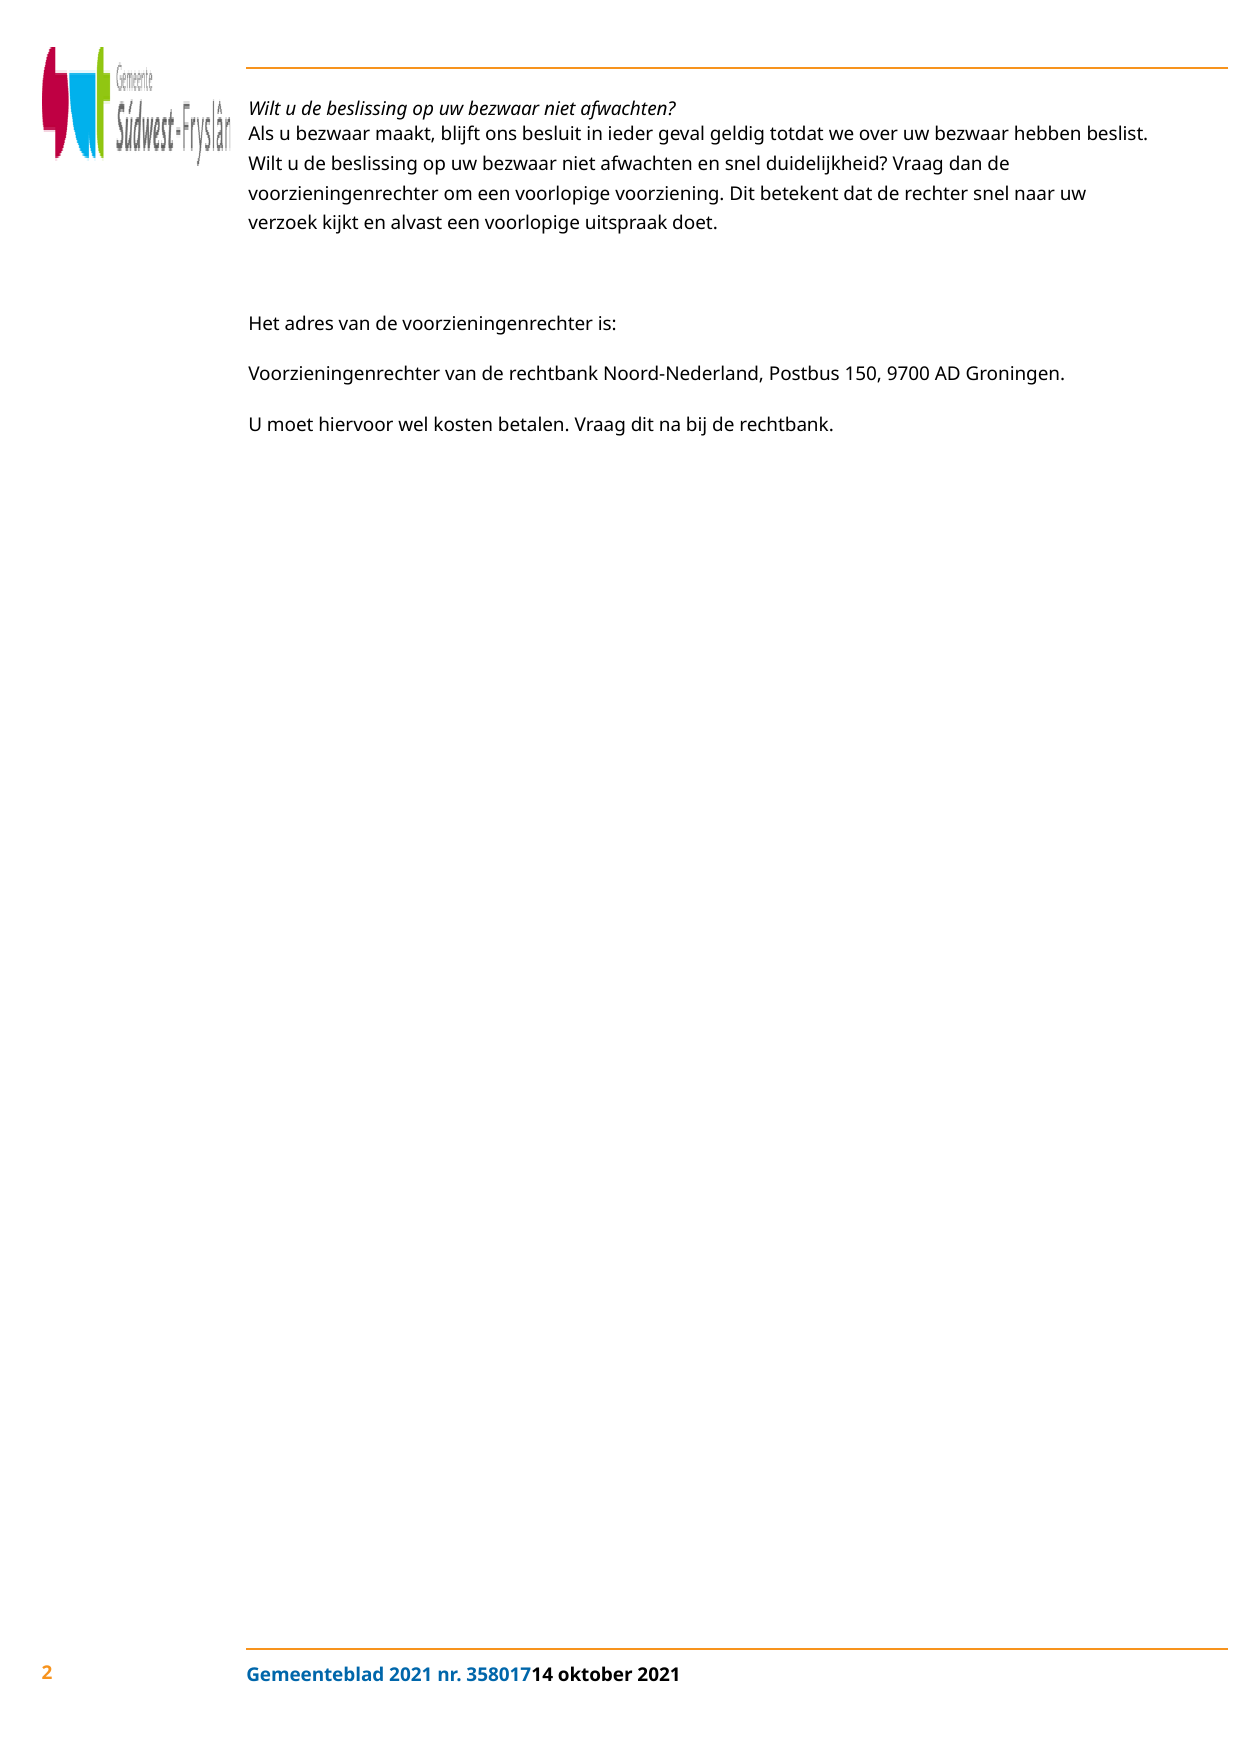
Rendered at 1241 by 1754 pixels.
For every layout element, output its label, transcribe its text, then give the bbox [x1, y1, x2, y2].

text Het adres van de voorzieningenrechter is: [248, 310, 1152, 336]
text Voorzieningenrechter van de rechtbank Noord-Nederland, Postbus 150, 9700 AD Groningen. [248, 361, 1152, 386]
picture [41, 47, 231, 172]
text Als u bezwaar maakt, blijft ons besluit in ieder geval geldig totdat we over uw bezwaar hebben beslist. Wilt u de beslissing op uw bezwaar niet afwachten en snel duidelijkheid? Vraag dan de voorzieningenrechter om een voorlopige voorziening. Dit betekent dat de rechter snel naar uw verzoek kijkt en alvast een voorlopige uitspraak doet. [248, 121, 1152, 235]
text Wilt u de beslissing op uw bezwaar niet afwachten? [248, 95, 1152, 121]
text U moet hiervoor wel kosten betalen. Vraag dit na bij de rechtbank. [248, 411, 1152, 437]
